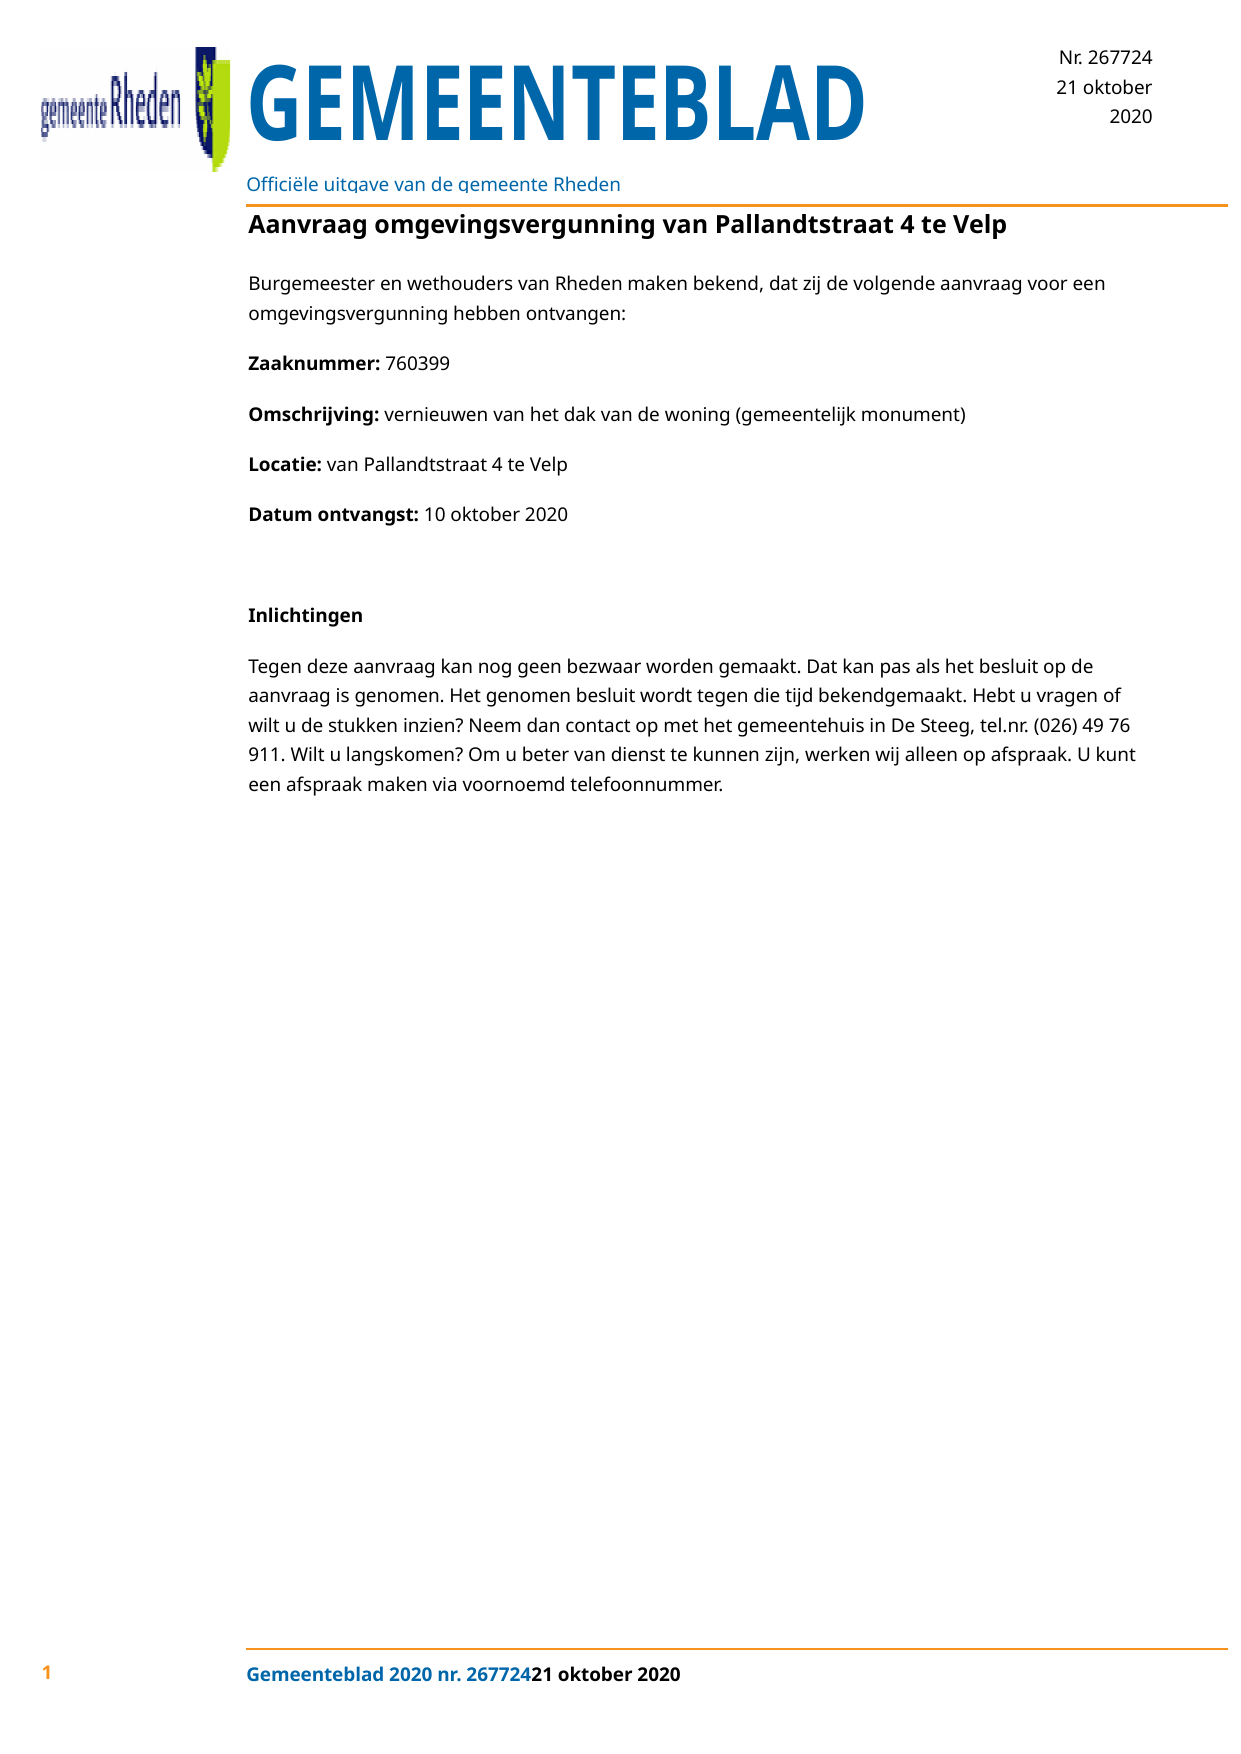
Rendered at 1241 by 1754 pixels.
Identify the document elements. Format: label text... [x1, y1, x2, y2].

picture [41, 47, 231, 172]
text Aanvraag omgevingsvergunning van Pallandtstraat 4 te Velp [248, 207, 1152, 241]
text Tegen deze aanvraag kan nog geen bezwaar worden gemaakt. Dat kan pas als het besluit op de aanvraag is genomen. Het genomen besluit wordt tegen die tijd bekendgemaakt. Hebt u vragen of wilt u de stukken inzien? Neem dan contact op met het gemeentehuis in De Steeg, tel.nr. (026) 49 76 911. Wilt u langskomen? Om u beter van dienst te kunnen zijn, werken wij alleen op afspraak. U kunt een afspraak maken via voornoemd telefoonnummer. [248, 653, 1152, 797]
text Locatie: van Pallandtstraat 4 te Velp [248, 451, 1152, 477]
text Omschrijving: vernieuwen van het dak van de woning (gemeentelijk monument) [248, 401, 1152, 426]
text Zaaknummer: 760399 [248, 350, 1152, 376]
text Burgemeester en wethouders van Rheden maken bekend, dat zij de volgende aanvraag voor een omgevingsvergunning hebben ontvangen: [248, 270, 1152, 326]
text Datum ontvangst: 10 oktober 2020 [248, 502, 1152, 527]
text Inlichtingen [248, 602, 1152, 628]
